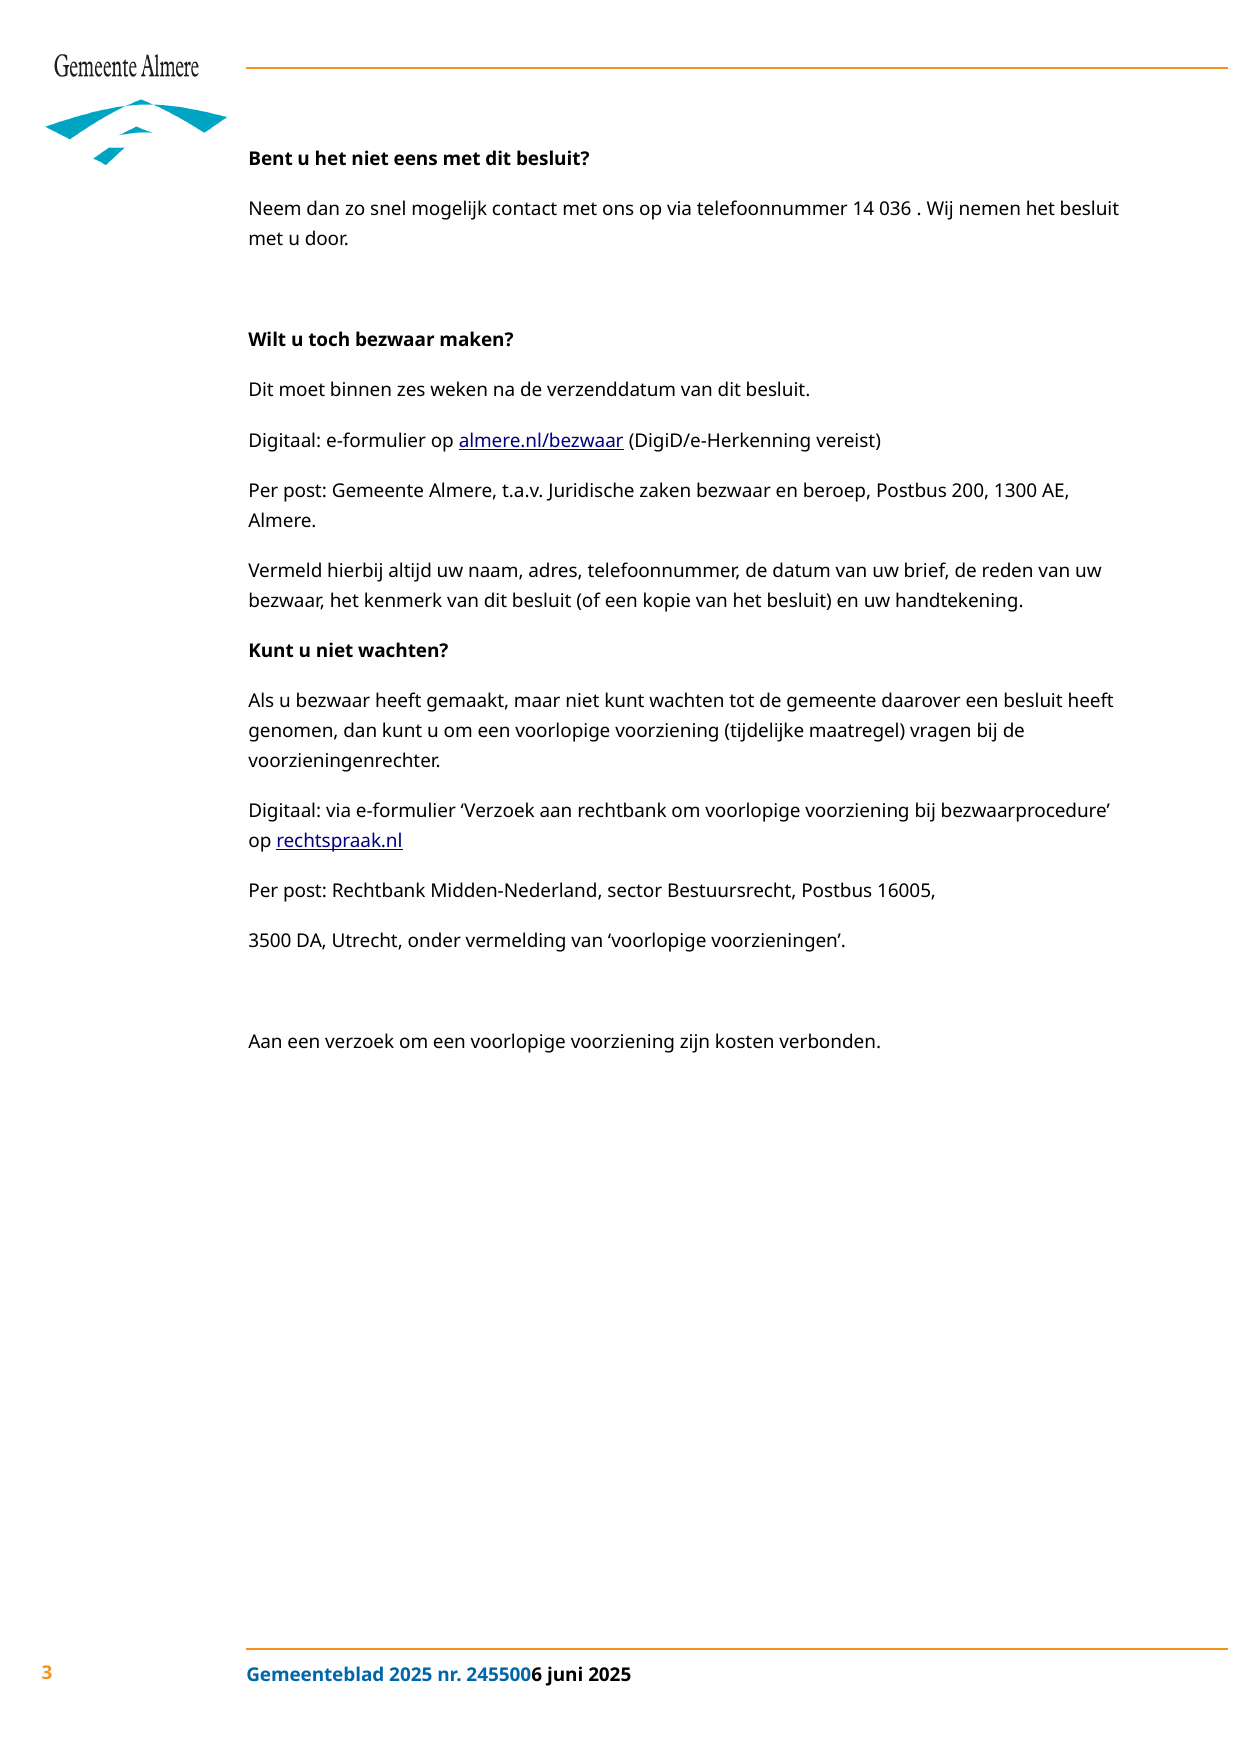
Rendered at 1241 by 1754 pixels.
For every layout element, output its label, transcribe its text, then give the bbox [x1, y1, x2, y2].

text Aan een verzoek om een voorlopige voorziening zijn kosten verbonden. [248, 1028, 1152, 1054]
picture [41, 47, 231, 172]
text Kunt u niet wachten? [248, 637, 1152, 663]
text Digitaal: via e-formulier ‘Verzoek aan rechtbank om voorlopige voorziening bij bezwaarprocedure’ op rechtspraak.nl [248, 797, 1152, 853]
text Dit moet binnen zes weken na de verzenddatum van dit besluit. [248, 376, 1152, 402]
text Neem dan zo snel mogelijk contact met ons op via telefoonnummer 14 036 . Wij nemen het besluit met u door. [248, 196, 1152, 251]
text 3500 DA, Utrecht, onder vermelding van ‘voorlopige voorzieningen’. [248, 928, 1152, 953]
text Per post: Gemeente Almere, t.a.v. Juridische zaken bezwaar en beroep, Postbus 200, 1300 AE, Almere. [248, 477, 1152, 533]
text Wilt u toch bezwaar maken? [248, 326, 1152, 352]
text Digitaal: e-formulier op almere.nl/bezwaar (DigiD/e-Herkenning vereist) [248, 427, 1152, 453]
text Per post: Rechtbank Midden-Nederland, sector Bestuursrecht, Postbus 16005, [248, 877, 1152, 903]
text Als u bezwaar heeft gemaakt, maar niet kunt wachten tot de gemeente daarover een besluit heeft genomen, dan kunt u om een voorlopige voorziening (tijdelijke maatregel) vragen bij de voorzieningenrechter. [248, 688, 1152, 773]
text Vermeld hierbij altijd uw naam, adres, telefoonnummer, de datum van uw brief, de reden van uw bezwaar, het kenmerk van dit besluit (of een kopie van het besluit) en uw handtekening. [248, 557, 1152, 613]
text Bent u het niet eens met dit besluit? [248, 145, 1152, 171]
